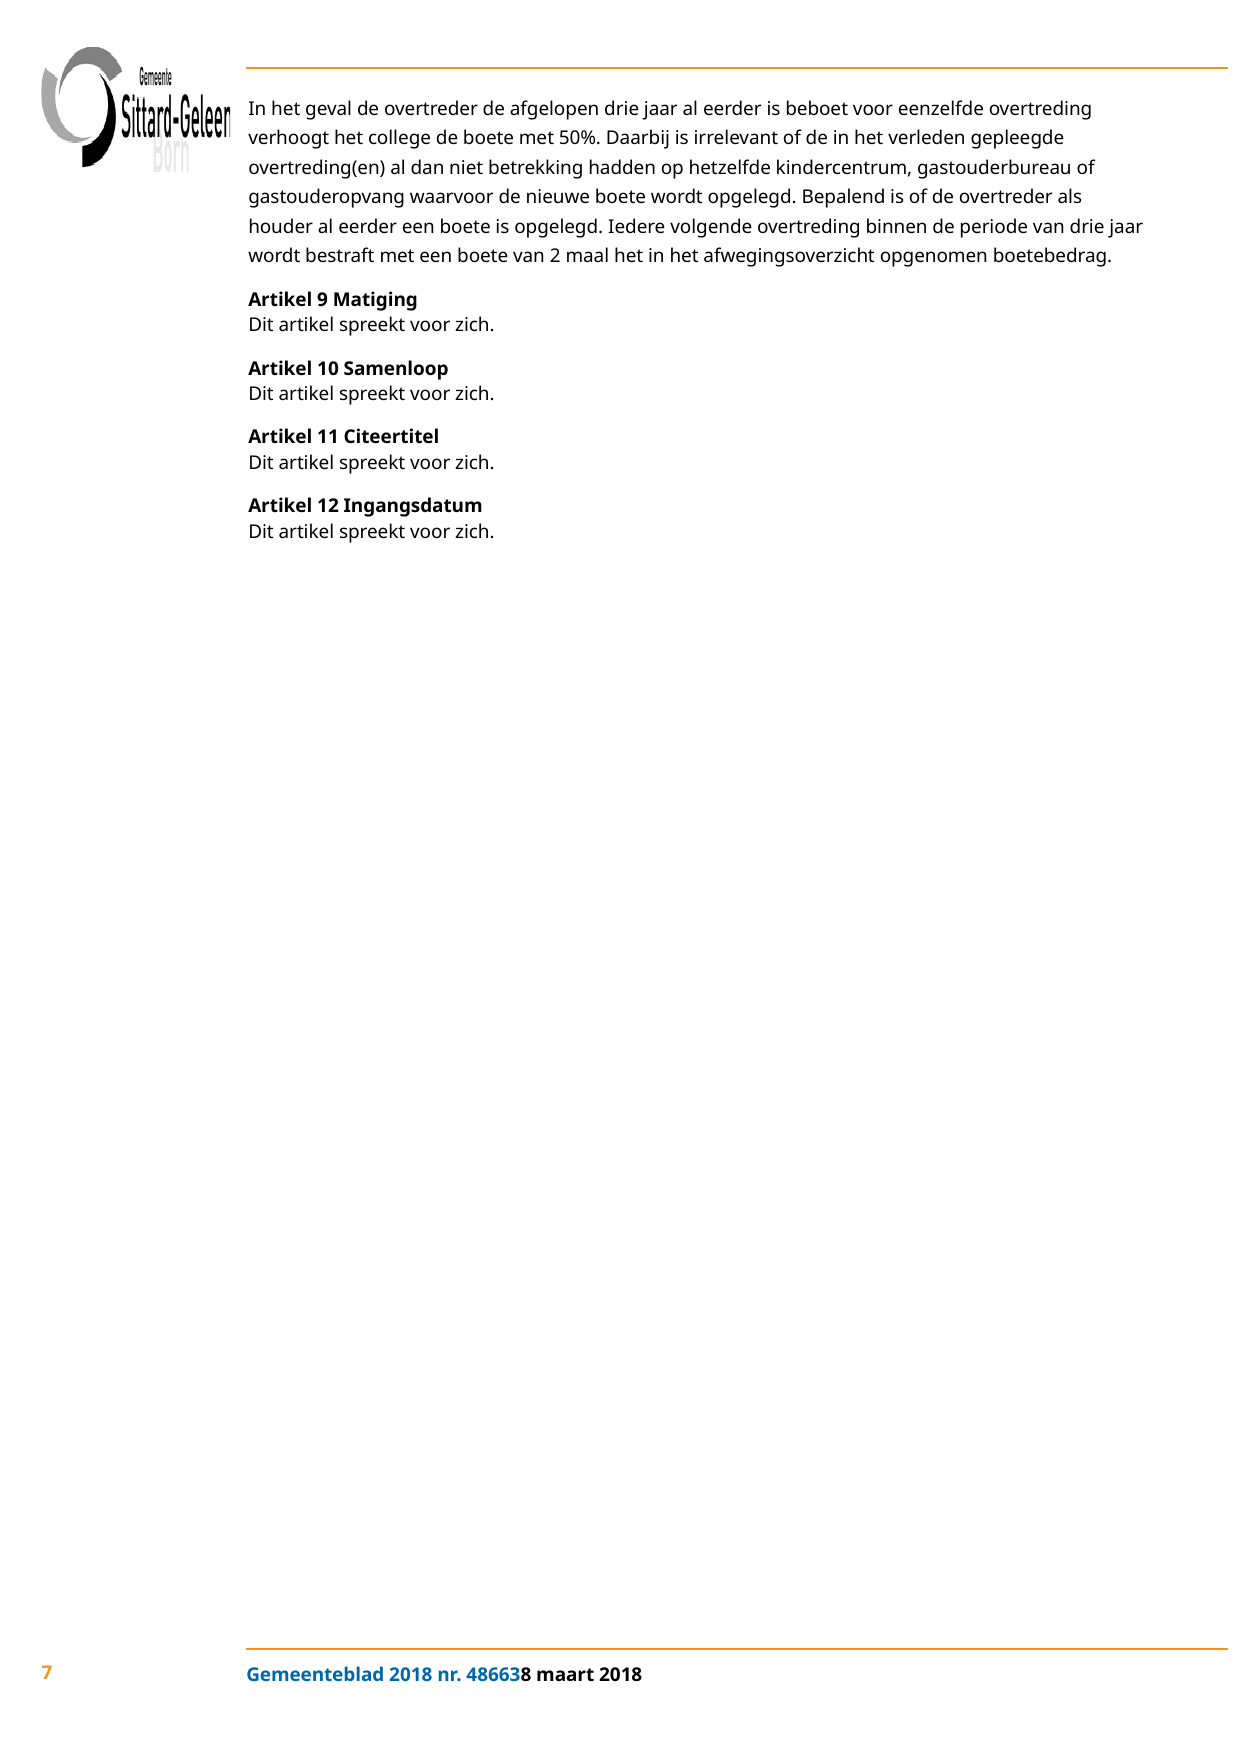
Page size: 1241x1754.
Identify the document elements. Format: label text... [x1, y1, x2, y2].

text Artikel 10 Samenloop [248, 355, 1152, 380]
text Dit artikel spreekt voor zich. [248, 380, 1152, 406]
text Dit artikel spreekt voor zich. [248, 518, 1152, 544]
text Dit artikel spreekt voor zich. [248, 449, 1152, 475]
text Artikel 9 Matiging [248, 286, 1152, 312]
text Dit artikel spreekt voor zich. [248, 312, 1152, 337]
picture [41, 47, 231, 172]
text Artikel 11 Citeertitel [248, 423, 1152, 449]
text In het geval de overtreder de afgelopen drie jaar al eerder is beboet voor eenzelfde overtreding verhoogt het college de boete met 50%. Daarbij is irrelevant of de in het verleden gepleegde overtreding(en) al dan niet betrekking hadden op hetzelfde kindercentrum, gastouderbureau of gastouderopvang waarvoor de nieuwe boete wordt opgelegd. Bepalend is of de overtreder als houder al eerder een boete is opgelegd. Iedere volgende overtreding binnen de periode van drie jaar wordt bestraft met een boete van 2 maal het in het afwegingsoverzicht opgenomen boetebedrag. [248, 95, 1152, 268]
text Artikel 12 Ingangsdatum [248, 492, 1152, 518]
